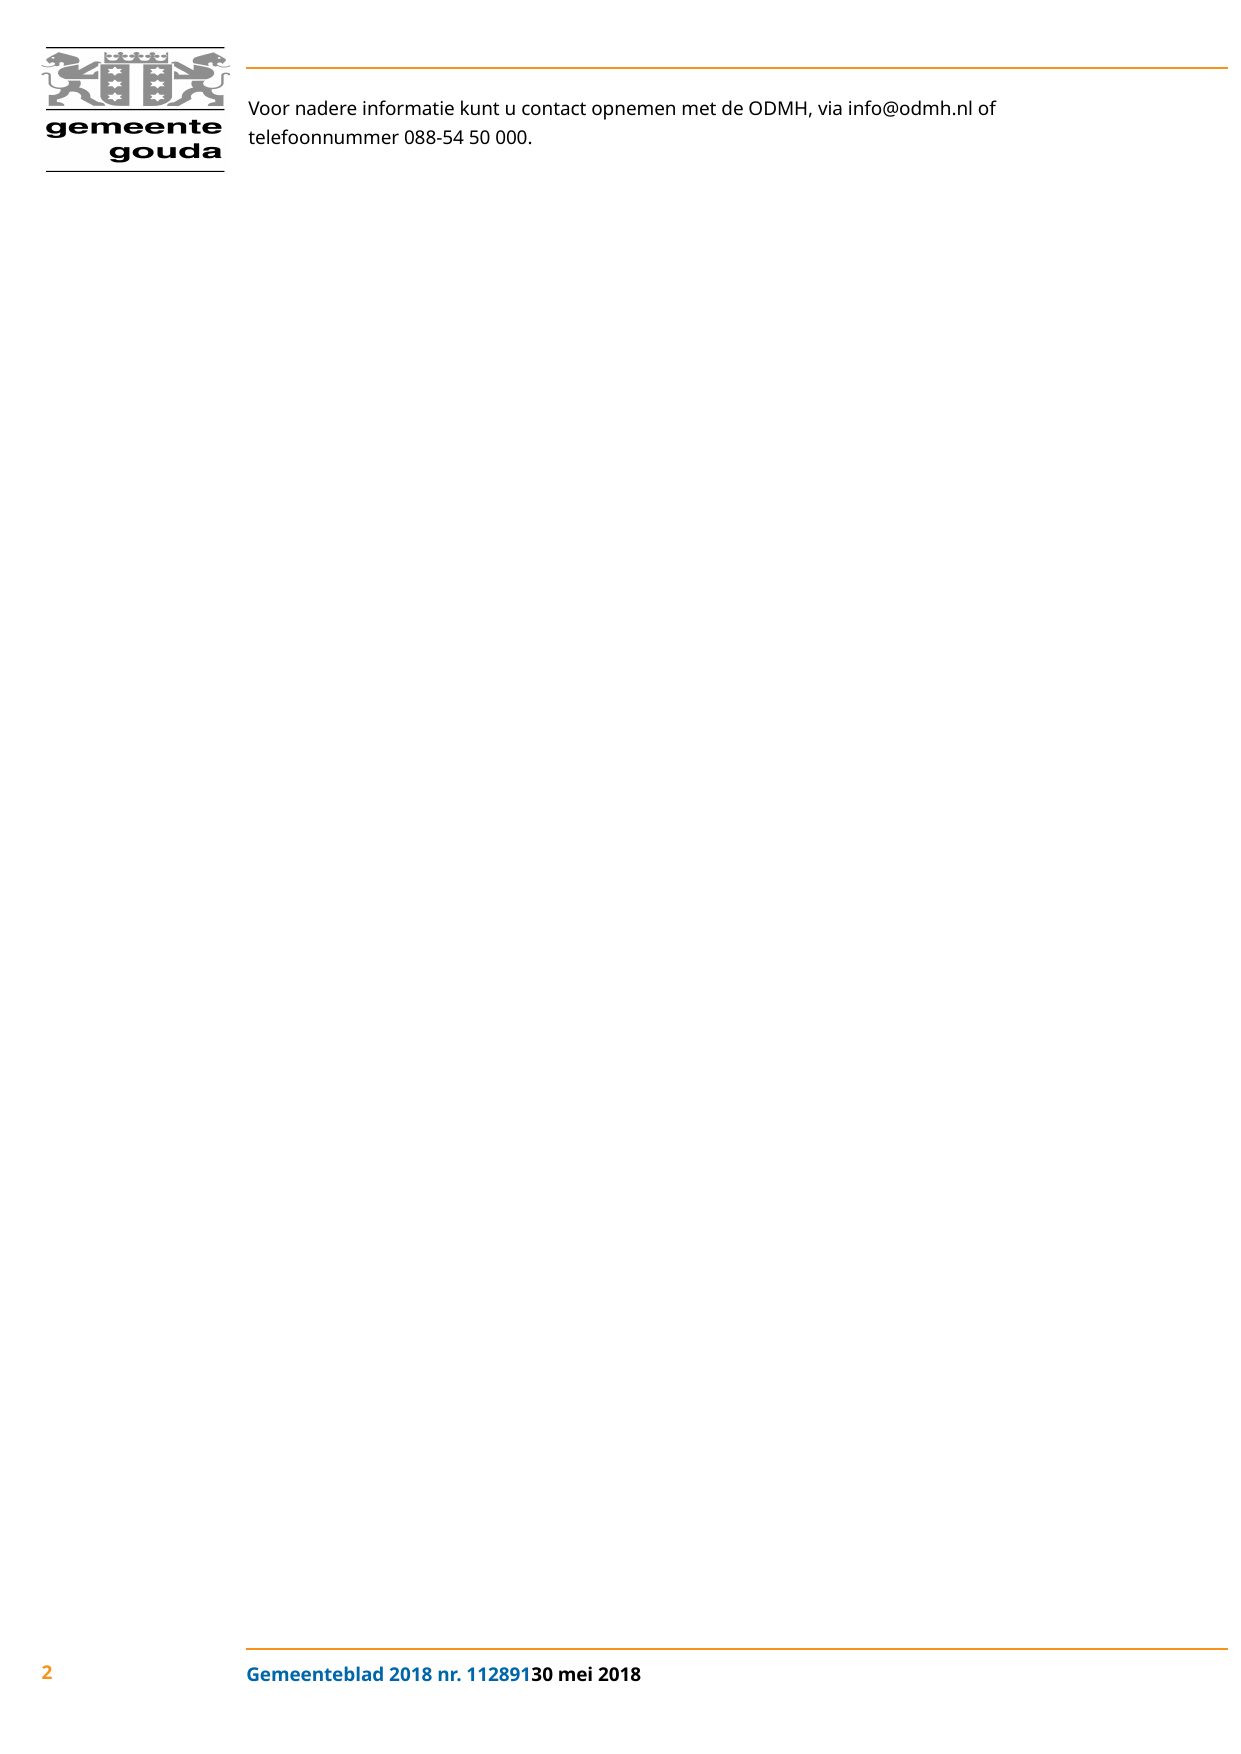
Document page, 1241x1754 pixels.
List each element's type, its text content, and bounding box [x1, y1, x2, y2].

text Voor nadere informatie kunt u contact opnemen met de ODMH, via info@odmh.nl of telefoonnummer 088-54 50 000. [248, 95, 1152, 150]
picture [41, 47, 231, 172]
